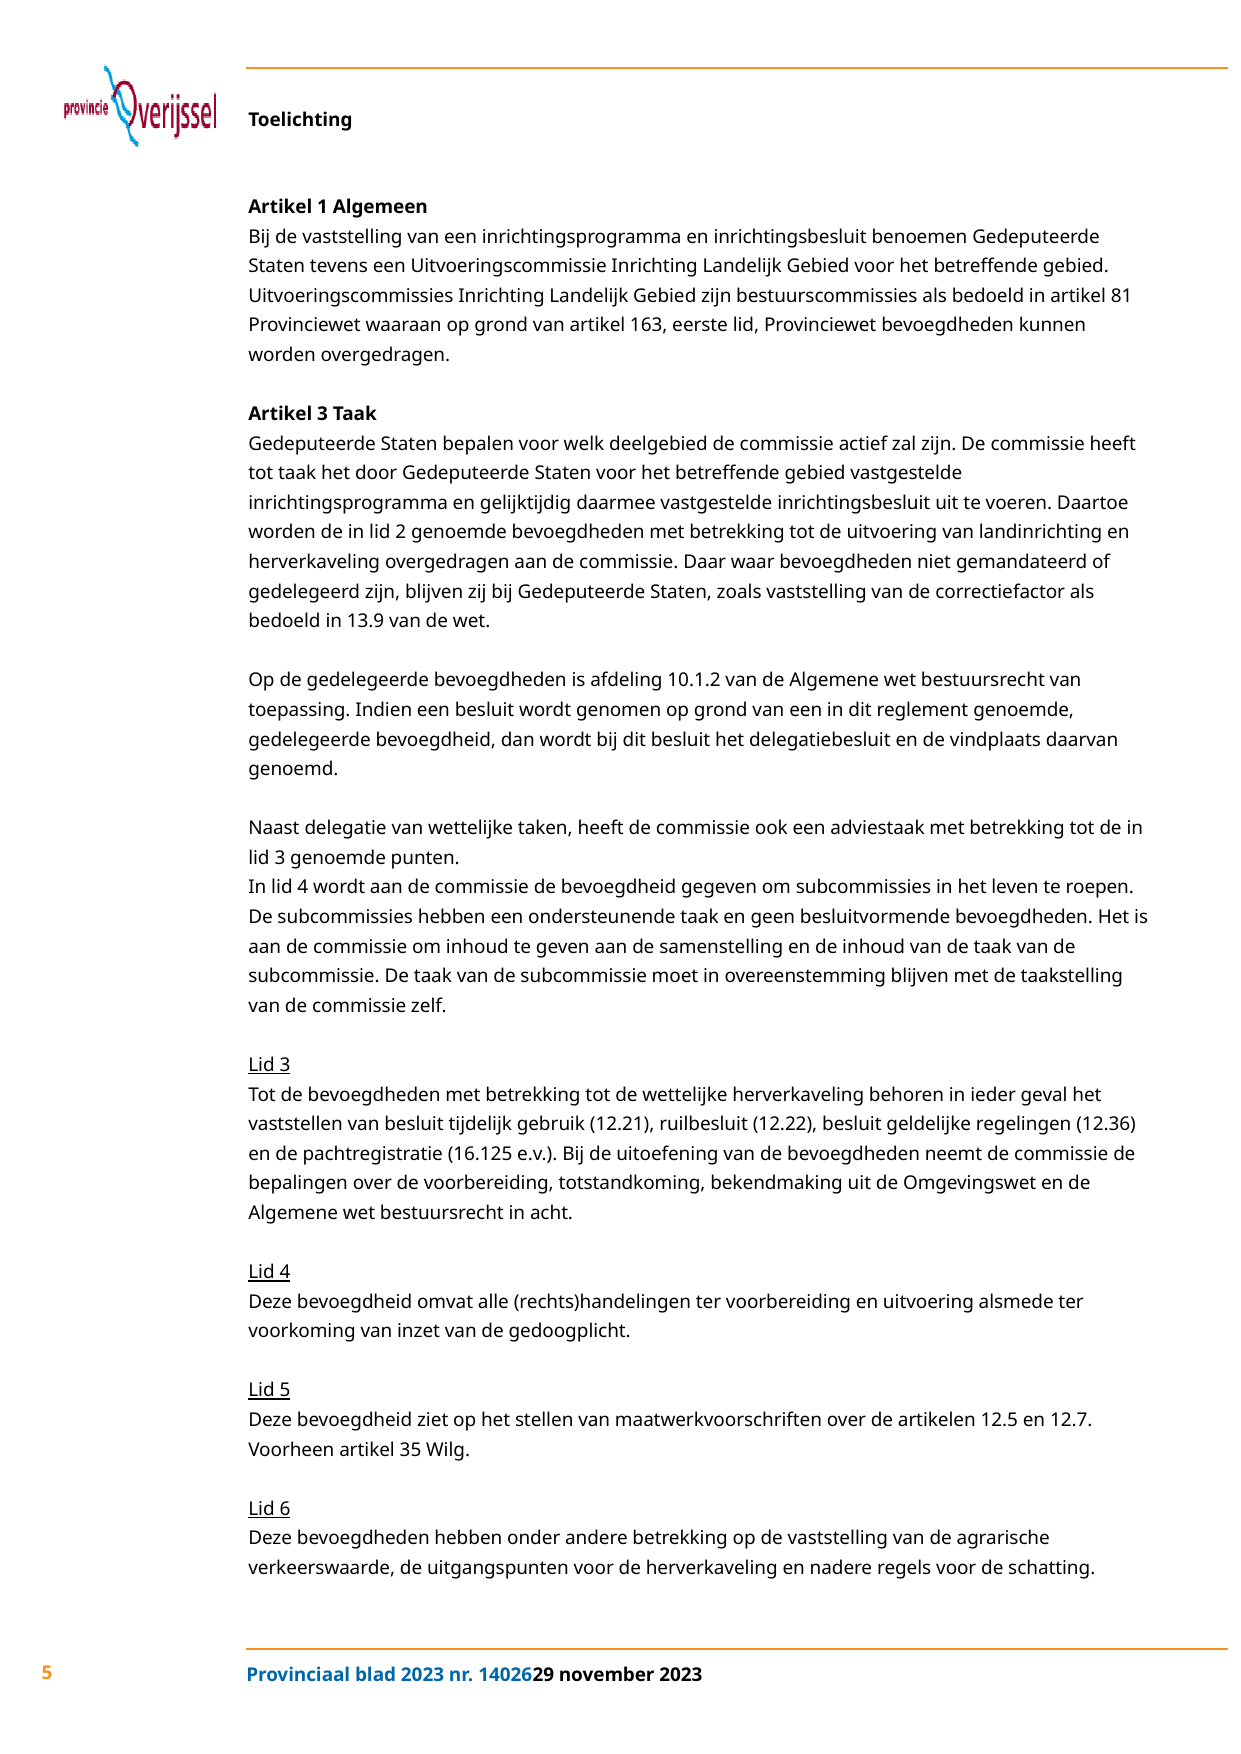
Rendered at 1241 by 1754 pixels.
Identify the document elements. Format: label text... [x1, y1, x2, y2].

text Deze bevoegdheid omvat alle (rechts)handelingen ter voorbereiding en uitvoering alsmede ter voorkoming van inzet van de gedoogplicht. [248, 1288, 1152, 1343]
text Deze bevoegdheden hebben onder andere betrekking op de vaststelling van de agrarische verkeerswaarde, de uitgangspunten voor de herverkaveling en nadere regels voor de schatting. [248, 1524, 1152, 1580]
text Lid 5 [248, 1377, 1152, 1402]
text Tot de bevoegdheden met betrekking tot de wettelijke herverkaveling behoren in ieder geval het vaststellen van besluit tijdelijk gebruik (12.21), ruilbesluit (12.22), besluit geldelijke regelingen (12.36) en de pachtregistratie (16.125 e.v.). Bij de uitoefening van de bevoegdheden neemt de commissie de bepalingen over de voorbereiding, totstandkoming, bekendmaking uit de Omgevingswet en de Algemene wet bestuursrecht in acht. [248, 1081, 1152, 1225]
text Artikel 1 Algemeen [248, 193, 1152, 219]
text Naast delegatie van wettelijke taken, heeft de commissie ook een adviestaak met betrekking tot de in lid 3 genoemde punten. [248, 814, 1152, 870]
text Artikel 3 Taak [248, 400, 1152, 426]
text In lid 4 wordt aan de commissie de bevoegdheid gegeven om subcommissies in het leven te roepen. De subcommissies hebben een ondersteunende taak en geen besluitvormende bevoegdheden. Het is aan de commissie om inhoud te geven aan de samenstelling en de inhoud van de taak van de subcommissie. De taak van de subcommissie moet in overeenstemming blijven met de taakstelling van de commissie zelf. [248, 874, 1152, 1018]
text Gedeputeerde Staten bepalen voor welk deelgebied de commissie actief zal zijn. De commissie heeft tot taak het door Gedeputeerde Staten voor het betreffende gebied vastgestelde inrichtingsprogramma en gelijktijdig daarmee vastgestelde inrichtingsbesluit uit te voeren. Daartoe worden de in lid 2 genoemde bevoegdheden met betrekking tot de uitvoering van landinrichting en herverkaveling overgedragen aan de commissie. Daar waar bevoegdheden niet gemandateerd of gedelegeerd zijn, blijven zij bij Gedeputeerde Staten, zoals vaststelling van de correctiefactor als bedoeld in 13.9 van de wet. [248, 430, 1152, 633]
text Lid 4 [248, 1258, 1152, 1284]
text Op de gedelegeerde bevoegdheden is afdeling 10.1.2 van de Algemene wet bestuursrecht van toepassing. Indien een besluit wordt genomen op grond van een in dit reglement genoemde, gedelegeerde bevoegdheid, dan wordt bij dit besluit het delegatiebesluit en de vindplaats daarvan genoemd. [248, 667, 1152, 781]
picture [41, 47, 231, 172]
text Bij de vaststelling van een inrichtingsprogramma en inrichtingsbesluit benoemen Gedeputeerde Staten tevens een Uitvoeringscommissie Inrichting Landelijk Gebied voor het betreffende gebied. Uitvoeringscommissies Inrichting Landelijk Gebied zijn bestuurscommissies als bedoeld in artikel 81 Provinciewet waaraan op grond van artikel 163, eerste lid, Provinciewet bevoegdheden kunnen worden overgedragen. [248, 223, 1152, 367]
text Toelichting [248, 95, 1152, 134]
text Lid 6 [248, 1495, 1152, 1521]
text Deze bevoegdheid ziet op het stellen van maatwerkvoorschriften over de artikelen 12.5 en 12.7. Voorheen artikel 35 Wilg. [248, 1406, 1152, 1461]
text Lid 3 [248, 1051, 1152, 1077]
